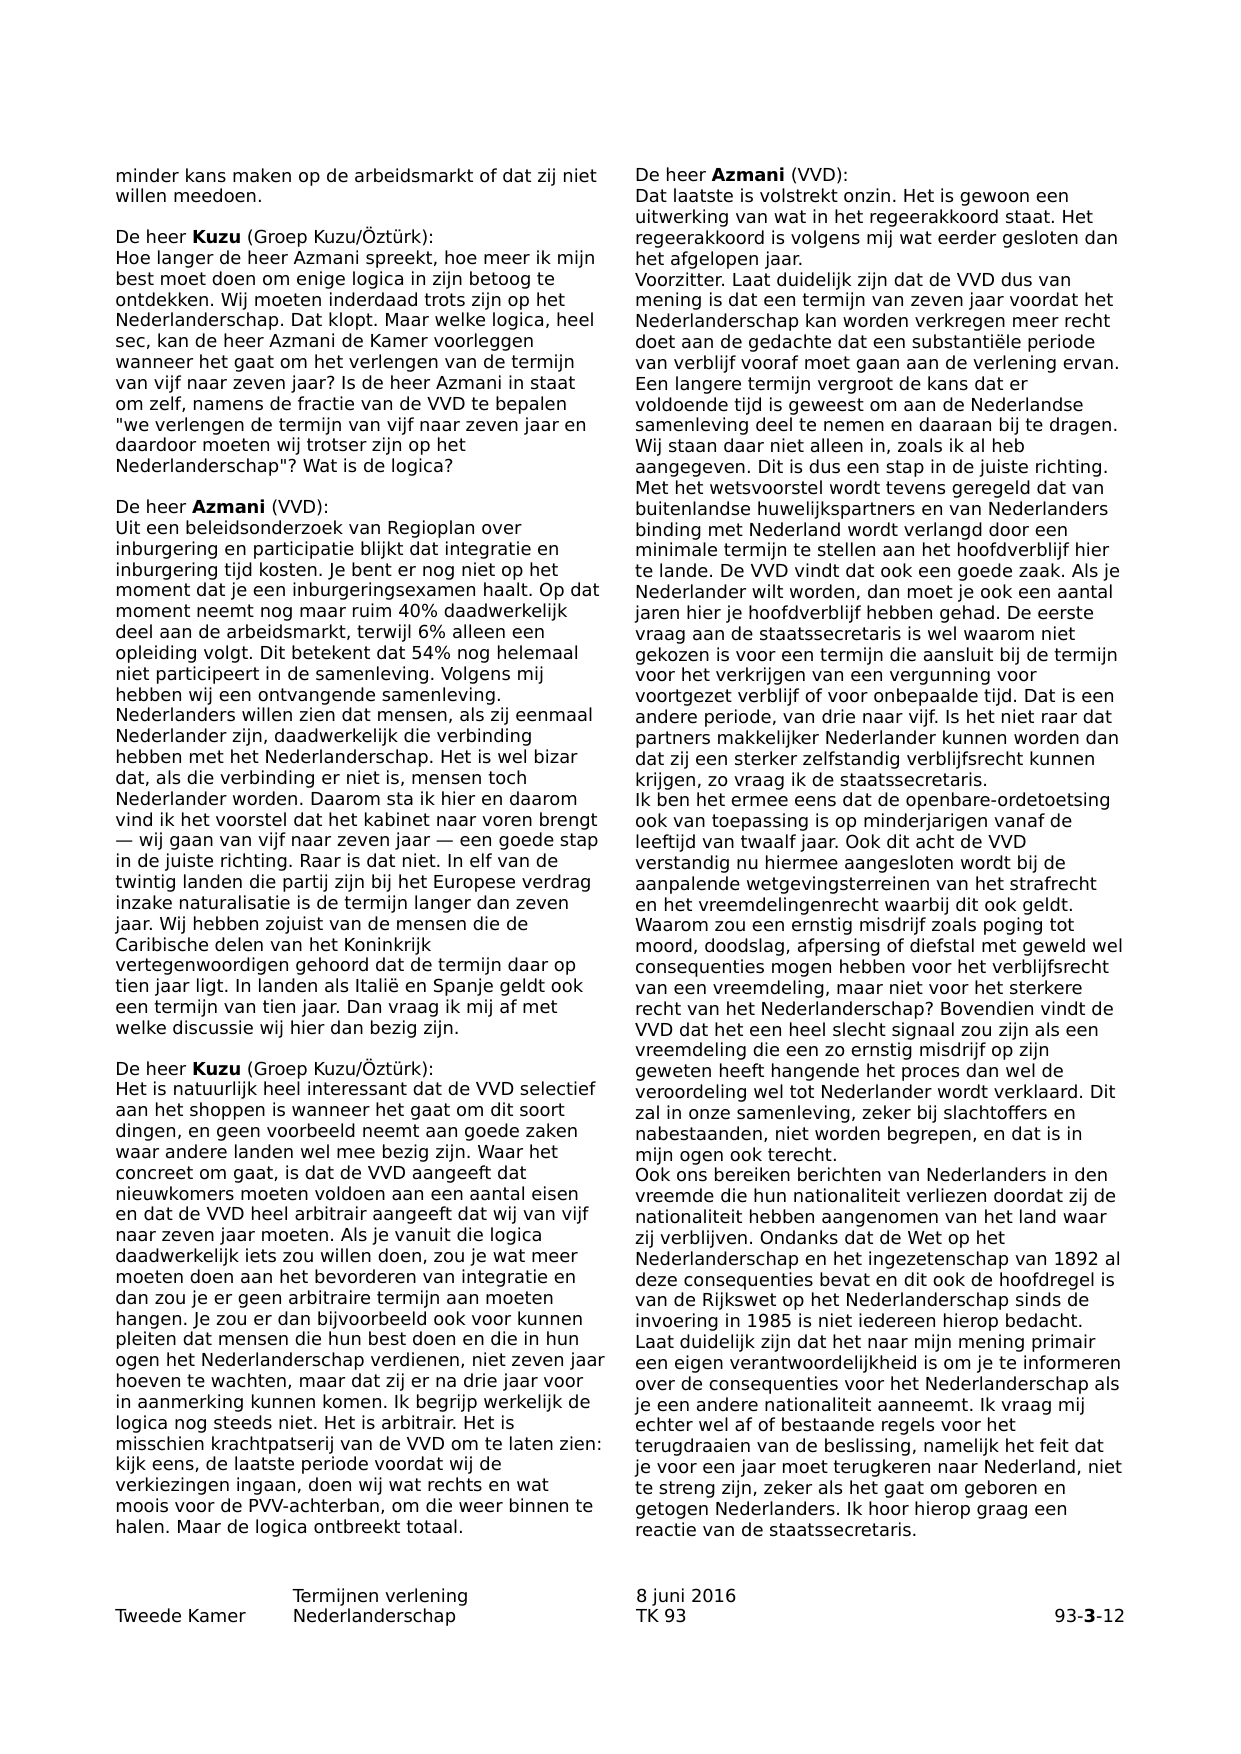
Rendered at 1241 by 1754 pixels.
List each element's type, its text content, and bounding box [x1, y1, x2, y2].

text De heer Kuzu (Groep Kuzu/Öztürk): [115, 1058, 605, 1079]
text Ik ben het ermee eens dat de openbare-ordetoetsing ook van toepassing is op minderjarigen vanaf de leeftijd van twaalf jaar. Ook dit acht de VVD verstandig nu hiermee aangesloten wordt bij de aanpalende wetgevingsterreinen van het strafrecht en het vreemdelingenrecht waarbij dit ook geldt. Waarom zou een ernstig misdrijf zoals poging tot moord, doodslag, afpersing of diefstal met geweld wel consequenties mogen hebben voor het verblijfsrecht van een vreemdeling, maar niet voor het sterkere recht van het Nederlanderschap? Bovendien vindt de VVD dat het een heel slecht signaal zou zijn als een vreemdeling die een zo ernstig misdrijf op zijn geweten heeft hangende het proces dan wel de veroordeling wel tot Nederlander wordt verklaard. Dit zal in onze samenleving, zeker bij slachtoffers en nabestaanden, niet worden begrepen, en dat is in mijn ogen ook terecht. [635, 790, 1125, 1165]
text Uit een beleidsonderzoek van Regioplan over inburgering en participatie blijkt dat integratie en inburgering tijd kosten. Je bent er nog niet op het moment dat je een inburgeringsexamen haalt. Op dat moment neemt nog maar ruim 40% daadwerkelijk deel aan de arbeidsmarkt, terwijl 6% alleen een opleiding volgt. Dit betekent dat 54% nog helemaal niet participeert in de samenleving. Volgens mij hebben wij een ontvangende samenleving. Nederlanders willen zien dat mensen, als zij eenmaal Nederlander zijn, daadwerkelijk die verbinding hebben met het Nederlanderschap. Het is wel bizar dat, als die verbinding er niet is, mensen toch Nederlander worden. Daarom sta ik hier en daarom vind ik het voorstel dat het kabinet naar voren brengt — wij gaan van vijf naar zeven jaar — een goede stap in de juiste richting. Raar is dat niet. In elf van de twintig landen die partij zijn bij het Europese verdrag inzake naturalisatie is de termijn langer dan zeven jaar. Wij hebben zojuist van de mensen die de Caribische delen van het Koninkrijk vertegenwoordigen gehoord dat de termijn daar op tien jaar ligt. In landen als Italië en Spanje geldt ook een termijn van tien jaar. Dan vraag ik mij af met welke discussie wij hier dan bezig zijn. [115, 518, 605, 1038]
text minder kans maken op de arbeidsmarkt of dat zij niet willen meedoen. [115, 165, 605, 207]
text Voorzitter. Laat duidelijk zijn dat de VVD dus van mening is dat een termijn van zeven jaar voordat het Nederlanderschap kan worden verkregen meer recht doet aan de gedachte dat een substantiële periode van verblijf vooraf moet gaan aan de verlening ervan. Een langere termijn vergroot de kans dat er voldoende tijd is geweest om aan de Nederlandse samenleving deel te nemen en daaraan bij te dragen. Wij staan daar niet alleen in, zoals ik al heb aangegeven. Dit is dus een stap in de juiste richting. Met het wetsvoorstel wordt tevens geregeld dat van buitenlandse huwelijkspartners en van Nederlanders binding met Nederland wordt verlangd door een minimale termijn te stellen aan het hoofdverblijf hier te lande. De VVD vindt dat ook een goede zaak. Als je Nederlander wilt worden, dan moet je ook een aantal jaren hier je hoofdverblijf hebben gehad. De eerste vraag aan de staatssecretaris is wel waarom niet gekozen is voor een termijn die aansluit bij de termijn voor het verkrijgen van een vergunning voor voortgezet verblijf of voor onbepaalde tijd. Dat is een andere periode, van drie naar vijf. Is het niet raar dat partners makkelijker Nederlander kunnen worden dan dat zij een sterker zelfstandig verblijfsrecht kunnen krijgen, zo vraag ik de staatssecretaris. [635, 269, 1125, 790]
text Het is natuurlijk heel interessant dat de VVD selectief aan het shoppen is wanneer het gaat om dit soort dingen, en geen voorbeeld neemt aan goede zaken waar andere landen wel mee bezig zijn. Waar het concreet om gaat, is dat de VVD aangeeft dat nieuwkomers moeten voldoen aan een aantal eisen en dat de VVD heel arbitrair aangeeft dat wij van vijf naar zeven jaar moeten. Als je vanuit die logica daadwerkelijk iets zou willen doen, zou je wat meer moeten doen aan het bevorderen van integratie en dan zou je er geen arbitraire termijn aan moeten hangen. Je zou er dan bijvoorbeeld ook voor kunnen pleiten dat mensen die hun best doen en die in hun ogen het Nederlanderschap verdienen, niet zeven jaar hoeven te wachten, maar dat zij er na drie jaar voor in aanmerking kunnen komen. Ik begrijp werkelijk de logica nog steeds niet. Het is arbitrair. Het is misschien krachtpatserij van de VVD om te laten zien: kijk eens, de laatste periode voordat wij de verkiezingen ingaan, doen wij wat rechts en wat moois voor de PVV-achterban, om die weer binnen te halen. Maar de logica ontbreekt totaal. [115, 1079, 605, 1537]
text De heer Azmani (VVD): [635, 165, 1125, 186]
text Ook ons bereiken berichten van Nederlanders in den vreemde die hun nationaliteit verliezen doordat zij de nationaliteit hebben aangenomen van het land waar zij verblijven. Ondanks dat de Wet op het Nederlanderschap en het ingezetenschap van 1892 al deze consequenties bevat en dit ook de hoofdregel is van de Rijkswet op het Nederlanderschap sinds de invoering in 1985 is niet iedereen hierop bedacht. Laat duidelijk zijn dat het naar mijn mening primair een eigen verantwoordelijkheid is om je te informeren over de consequenties voor het Nederlanderschap als je een andere nationaliteit aanneemt. Ik vraag mij echter wel af of bestaande regels voor het terugdraaien van de beslissing, namelijk het feit dat je voor een jaar moet terugkeren naar Nederland, niet te streng zijn, zeker als het gaat om geboren en getogen Nederlanders. Ik hoor hierop graag een reactie van de staatssecretaris. [635, 1165, 1125, 1540]
text Dat laatste is volstrekt onzin. Het is gewoon een uitwerking van wat in het regeerakkoord staat. Het regeerakkoord is volgens mij wat eerder gesloten dan het afgelopen jaar. [635, 186, 1125, 269]
text De heer Kuzu (Groep Kuzu/Öztürk): [115, 227, 605, 248]
text De heer Azmani (VVD): [115, 497, 605, 518]
text Hoe langer de heer Azmani spreekt, hoe meer ik mijn best moet doen om enige logica in zijn betoog te ontdekken. Wij moeten inderdaad trots zijn op het Nederlanderschap. Dat klopt. Maar welke logica, heel sec, kan de heer Azmani de Kamer voorleggen wanneer het gaat om het verlengen van de termijn van vijf naar zeven jaar? Is de heer Azmani in staat om zelf, namens de fractie van de VVD te bepalen "we verlengen de termijn van vijf naar zeven jaar en daardoor moeten wij trotser zijn op het Nederlanderschap"? Wat is de logica? [115, 248, 605, 477]
